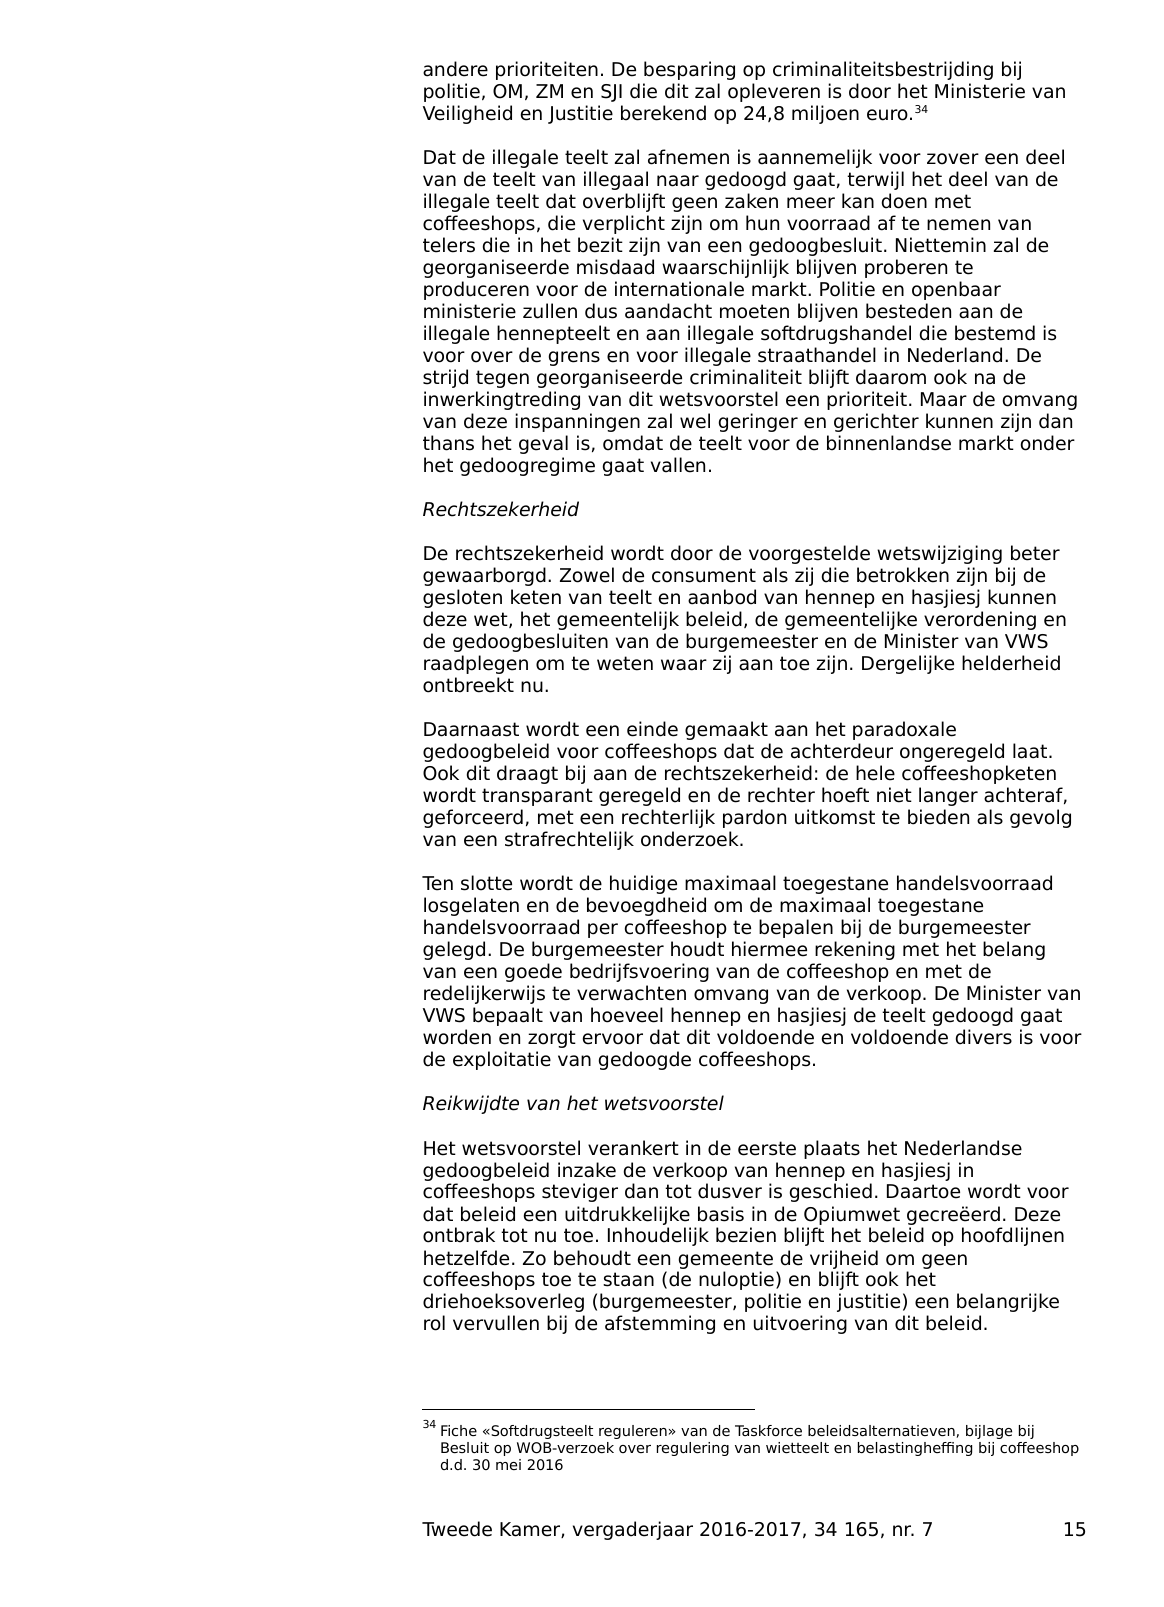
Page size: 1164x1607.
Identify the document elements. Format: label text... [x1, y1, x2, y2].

text Het wetsvoorstel verankert in de eerste plaats het Nederlandse gedoogbeleid inzake de verkoop van hennep en hasjiesj in coffeeshops steviger dan tot dusver is geschied. Daartoe wordt voor dat beleid een uitdrukkelijke basis in de Opiumwet gecreëerd. Deze ontbrak tot nu toe. Inhoudelijk bezien blijft het beleid op hoofdlijnen hetzelfde. Zo behoudt een gemeente de vrijheid om geen coffeeshops toe te staan (de nuloptie) en blijft ook het driehoeksoverleg (burgemeester, politie en justitie) een belangrijke rol vervullen bij de afstemming en uitvoering van dit beleid. [422, 1137, 1087, 1335]
subtitle Rechtszekerheid [422, 499, 1087, 521]
text andere prioriteiten. De besparing op criminaliteitsbestrijding bij politie, OM, ZM en SJI die dit zal opleveren is door het Ministerie van Veiligheid en Justitie berekend op 24,8 miljoen euro. [422, 59, 1087, 125]
text Daarnaast wordt een einde gemaakt aan het paradoxale gedoogbeleid voor coffeeshops dat de achterdeur ongeregeld laat. Ook dit draagt bij aan de rechtszekerheid: de hele coffeeshopketen wordt transparant geregeld en de rechter hoeft niet langer achteraf, geforceerd, met een rechterlijk pardon uitkomst te bieden als gevolg van een strafrechtelijk onderzoek. [422, 719, 1087, 851]
text De rechtszekerheid wordt door de voorgestelde wetswijziging beter gewaarborgd. Zowel de consument als zij die betrokken zijn bij de gesloten keten van teelt en aanbod van hennep en hasjiesj kunnen deze wet, het gemeentelijk beleid, de gemeentelijke verordening en de gedoogbesluiten van de burgemeester en de Minister van VWS raadplegen om te weten waar zij aan toe zijn. Dergelijke helderheid ontbreekt nu. [422, 543, 1087, 697]
text Ten slotte wordt de huidige maximaal toegestane handelsvoorraad losgelaten en de bevoegdheid om de maximaal toegestane handelsvoorraad per coffeeshop te bepalen bij de burgemeester gelegd. De burgemeester houdt hiermee rekening met het belang van een goede bedrijfsvoering van de coffeeshop en met de redelijkerwijs te verwachten omvang van de verkoop. De Minister van VWS bepaalt van hoeveel hennep en hasjiesj de teelt gedoogd gaat worden en zorgt ervoor dat dit voldoende en voldoende divers is voor de exploitatie van gedoogde coffeeshops. [422, 873, 1087, 1071]
text Dat de illegale teelt zal afnemen is aannemelijk voor zover een deel van de teelt van illegaal naar gedoogd gaat, terwijl het deel van de illegale teelt dat overblijft geen zaken meer kan doen met coffeeshops, die verplicht zijn om hun voorraad af te nemen van telers die in het bezit zijn van een gedoogbesluit. Niettemin zal de georganiseerde misdaad waarschijnlijk blijven proberen te produceren voor de internationale markt. Politie en openbaar ministerie zullen dus aandacht moeten blijven besteden aan de illegale hennepteelt en aan illegale softdrugshandel die bestemd is voor over de grens en voor illegale straathandel in Nederland. De strijd tegen georganiseerde criminaliteit blijft daarom ook na de inwerkingtreding van dit wetsvoorstel een prioriteit. Maar de omvang van deze inspanningen zal wel geringer en gerichter kunnen zijn dan thans het geval is, omdat de teelt voor de binnenlandse markt onder het gedoogregime gaat vallen. [422, 147, 1087, 477]
subtitle Reikwijdte van het wetsvoorstel [422, 1093, 1087, 1115]
text Fiche «Softdrugsteelt reguleren» van de Taskforce beleidsalternatieven, bijlage bij Besluit op WOB-verzoek over regulering van wietteelt en belastingheffing bij coffeeshop d.d. 30 mei 2016 [422, 1418, 1087, 1474]
